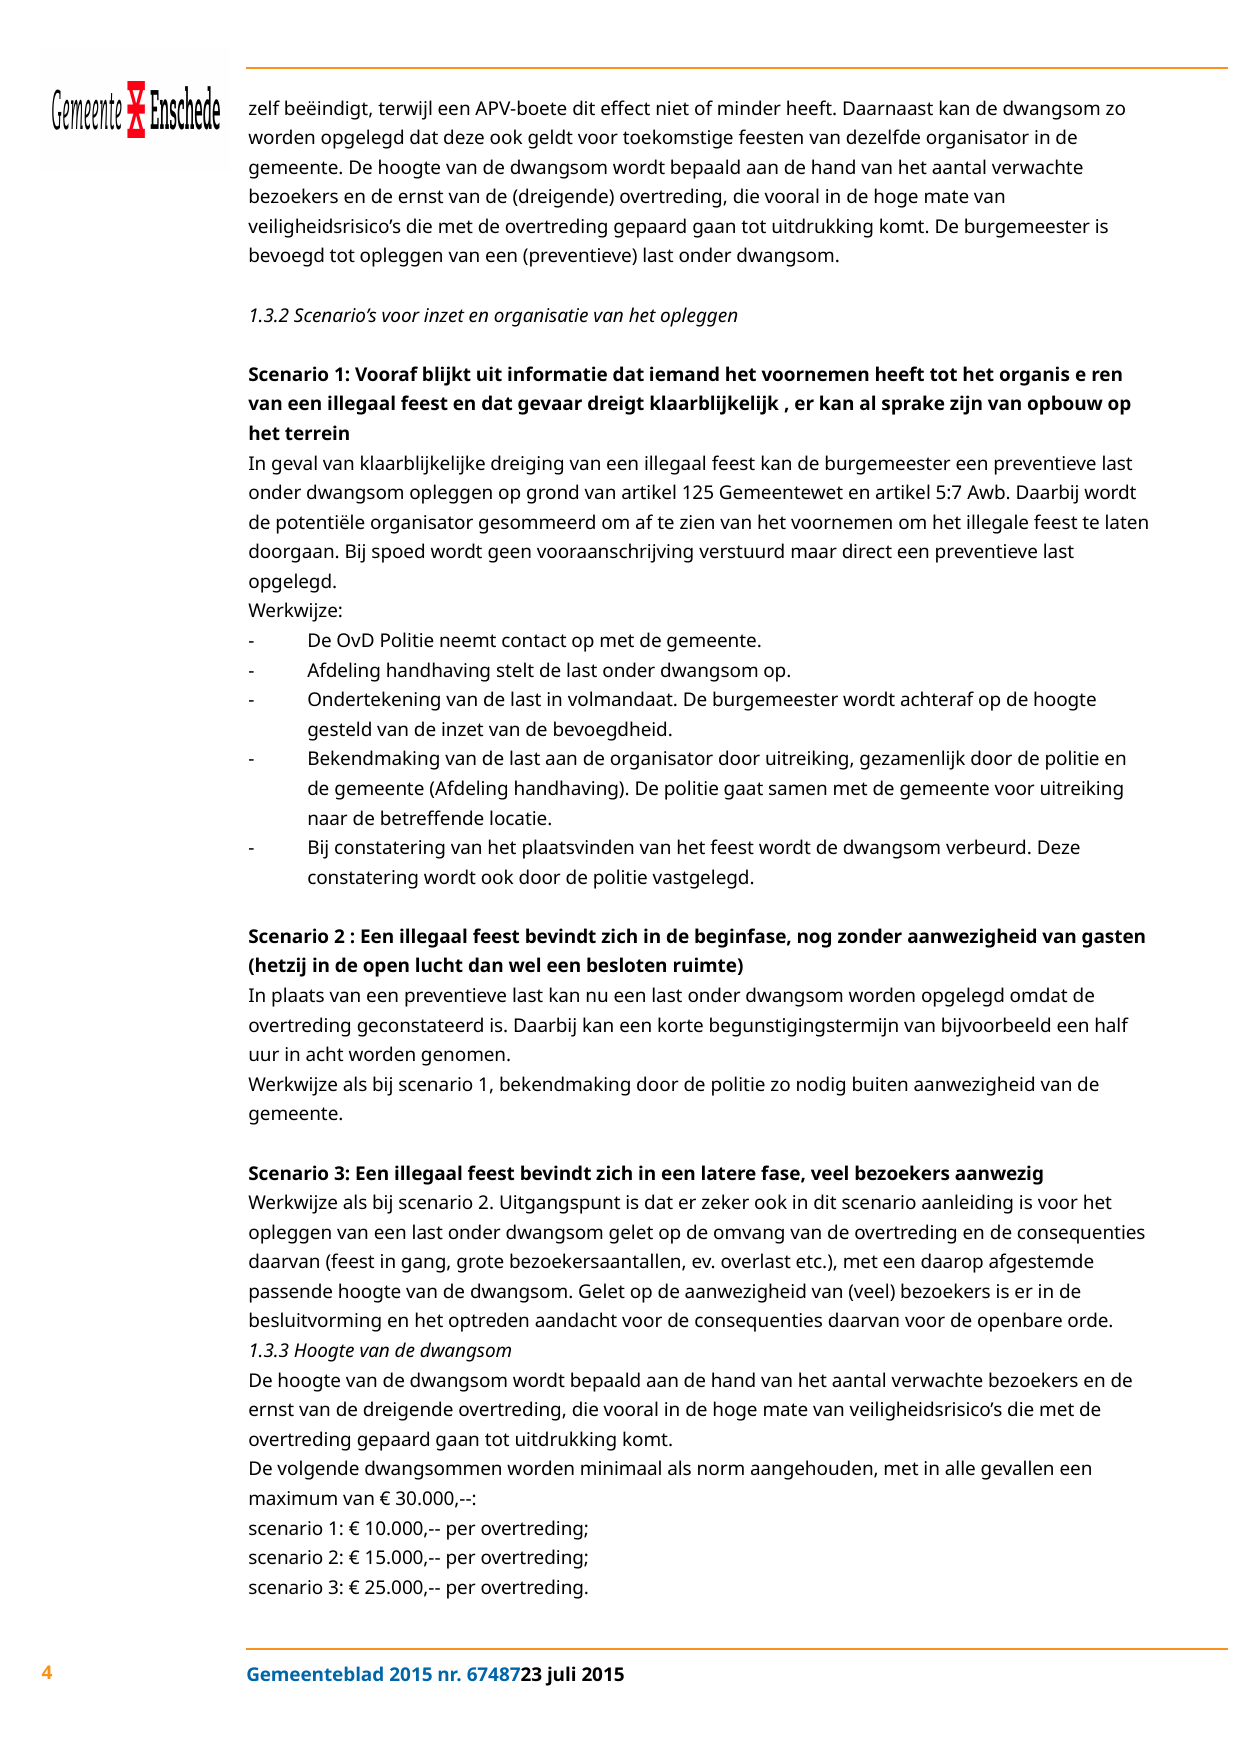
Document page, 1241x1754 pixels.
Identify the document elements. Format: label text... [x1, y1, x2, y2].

text scenario 3: € 25.000,-- per overtreding. [248, 1574, 1152, 1600]
text scenario 1: € 10.000,-- per overtreding; [248, 1515, 1152, 1541]
text De hoogte van de dwangsom wordt bepaald aan de hand van het aantal verwachte bezoekers en de ernst van de dreigende overtreding, die vooral in de hoge mate van veiligheidsrisico’s die met de overtreding gepaard gaan tot uitdrukking komt. [248, 1367, 1152, 1452]
text 1.3.3 Hoogte van de dwangsom [248, 1337, 1152, 1363]
list Ondertekening van de last in volmandaat. De burgemeester wordt achteraf op de hoogte gesteld van de inzet van de bevoegdheid. [248, 686, 1152, 742]
text In plaats van een preventieve last kan nu een last onder dwangsom worden opgelegd omdat de overtreding geconstateerd is. Daarbij kan een korte begunstigingstermijn van bijvoorbeeld een half uur in acht worden genomen. [248, 982, 1152, 1067]
list Bij constatering van het plaatsvinden van het feest wordt de dwangsom verbeurd. Deze constatering wordt ook door de politie vastgelegd. [248, 834, 1152, 890]
text Werkwijze als bij scenario 1, bekendmaking door de politie zo nodig buiten aanwezigheid van de gemeente. [248, 1071, 1152, 1126]
text De volgende dwangsommen worden minimaal als norm aangehouden, met in alle gevallen een maximum van € 30.000,--: [248, 1456, 1152, 1511]
picture [41, 47, 231, 172]
text Scenario 2 : Een illegaal feest bevindt zich in de beginfase, nog zonder aanwezigheid van gasten (hetzij in de open lucht dan wel een besloten ruimte) [248, 923, 1152, 978]
list De OvD Politie neemt contact op met de gemeente. [248, 627, 1152, 653]
text In geval van klaarblijkelijke dreiging van een illegaal feest kan de burgemeester een preventieve last onder dwangsom opleggen op grond van artikel 125 Gemeentewet en artikel 5:7 Awb. Daarbij wordt de potentiële organisator gesommeerd om af te zien van het voornemen om het illegale feest te laten doorgaan. Bij spoed wordt geen vooraanschrijving verstuurd maar direct een preventieve last opgelegd. [248, 450, 1152, 594]
text Scenario 1: Vooraf blijkt uit informatie dat iemand het voornemen heeft tot het organis e ren van een illegaal feest en dat gevaar dreigt klaarblijkelijk , er kan al sprake zijn van opbouw op het terrein [248, 361, 1152, 446]
text 1.3.2 Scenario’s voor inzet en organisatie van het opleggen [248, 302, 1152, 328]
text Werkwijze: [248, 598, 1152, 623]
list Afdeling handhaving stelt de last onder dwangsom op. [248, 657, 1152, 683]
text Scenario 3: Een illegaal feest bevindt zich in een latere fase, veel bezoekers aanwezig [248, 1160, 1152, 1186]
text scenario 2: € 15.000,-- per overtreding; [248, 1544, 1152, 1570]
list Bekendmaking van de last aan de organisator door uitreiking, gezamenlijk door de politie en de gemeente (Afdeling handhaving). De politie gaat samen met de gemeente voor uitreiking naar de betreffende locatie. [248, 746, 1152, 831]
text zelf beëindigt, terwijl een APV-boete dit effect niet of minder heeft. Daarnaast kan de dwangsom zo worden opgelegd dat deze ook geldt voor toekomstige feesten van dezelfde organisator in de gemeente. De hoogte van de dwangsom wordt bepaald aan de hand van het aantal verwachte bezoekers en de ernst van de (dreigende) overtreding, die vooral in de hoge mate van veiligheidsrisico’s die met de overtreding gepaard gaan tot uitdrukking komt. De burgemeester is bevoegd tot opleggen van een (preventieve) last onder dwangsom. [248, 95, 1152, 268]
text Werkwijze als bij scenario 2. Uitgangspunt is dat er zeker ook in dit scenario aanleiding is voor het opleggen van een last onder dwangsom gelet op de omvang van de overtreding en de consequenties daarvan (feest in gang, grote bezoekersaantallen, ev. overlast etc.), met een daarop afgestemde passende hoogte van de dwangsom. Gelet op de aanwezigheid van (veel) bezoekers is er in de besluitvorming en het optreden aandacht voor de consequenties daarvan voor de openbare orde. [248, 1189, 1152, 1333]
